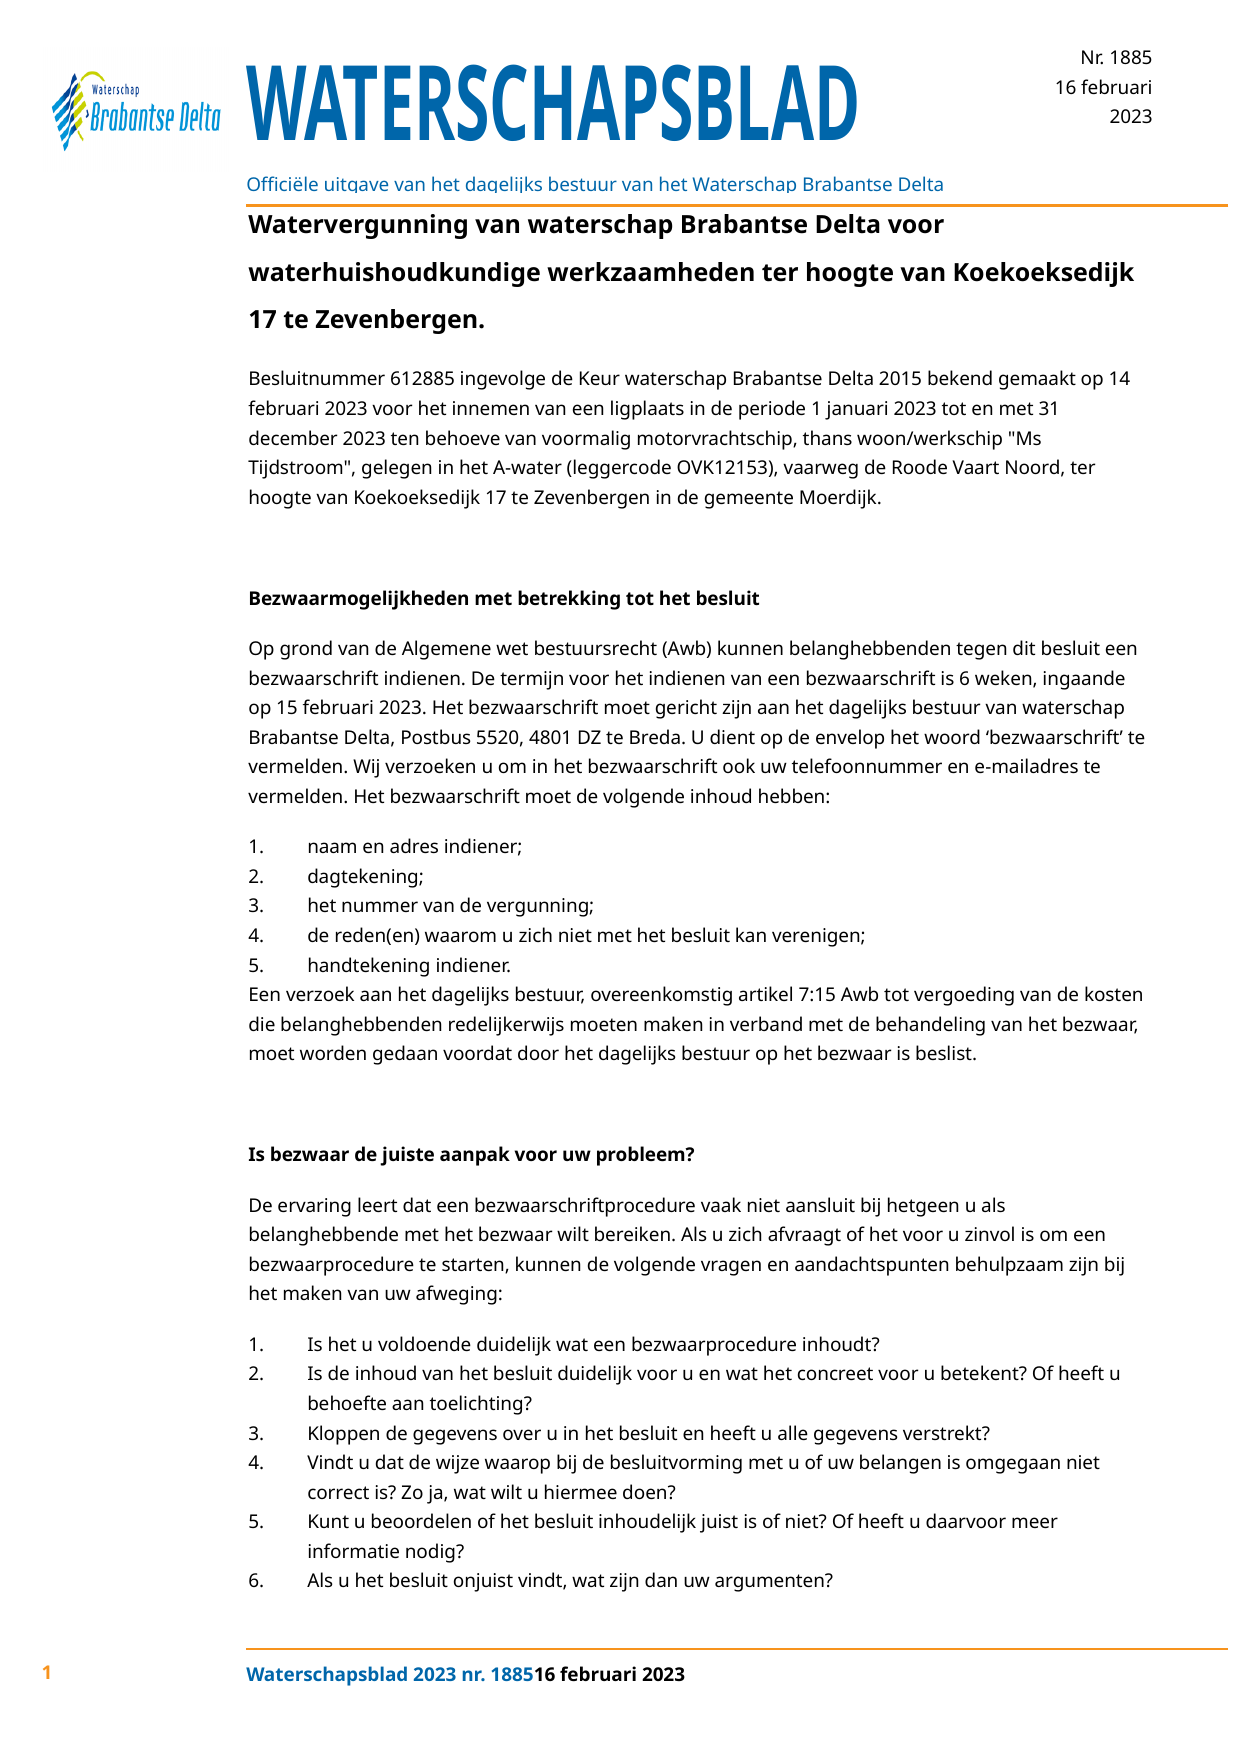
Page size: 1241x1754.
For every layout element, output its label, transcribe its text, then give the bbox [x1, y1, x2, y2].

text Besluitnummer 612885 ingevolge de Keur waterschap Brabantse Delta 2015 bekend gemaakt op 14 februari 2023 voor het innemen van een ligplaats in de periode 1 januari 2023 tot en met 31 december 2023 ten behoeve van voormalig motorvrachtschip, thans woon/werkschip "Ms Tijdstroom", gelegen in het A-water (leggercode OVK12153), vaarweg de Roode Vaart Noord, ter hoogte van Koekoeksedijk 17 te Zevenbergen in de gemeente Moerdijk. [248, 366, 1152, 509]
list Kloppen de gegevens over u in het besluit en heeft u alle gegevens verstrekt? [248, 1420, 1152, 1445]
list het nummer van de vergunning; [248, 893, 1152, 918]
list Kunt u beoordelen of het besluit inhoudelijk juist is of niet? Of heeft u daarvoor meer informatie nodig? [248, 1508, 1152, 1564]
list Is de inhoud van het besluit duidelijk voor u en wat het concreet voor u betekent? Of heeft u behoefte aan toelichting? [248, 1361, 1152, 1416]
text Is bezwaar de juiste aanpak voor uw probleem? [248, 1141, 1152, 1167]
list dagtekening; [248, 863, 1152, 889]
text Bezwaarmogelijkheden met betrekking tot het besluit [248, 585, 1152, 610]
list de reden(en) waarom u zich niet met het besluit kan verenigen; [248, 922, 1152, 948]
list Is het u voldoende duidelijk wat een bezwaarprocedure inhoudt? [248, 1331, 1152, 1357]
text De ervaring leert dat een bezwaarschriftprocedure vaak niet aansluit bij hetgeen u als belanghebbende met het bezwaar wilt bereiken. Als u zich afvraagt of het voor u zinvol is om een bezwaarprocedure te starten, kunnen de volgende vragen en aandachtspunten behulpzaam zijn bij het maken van uw afweging: [248, 1192, 1152, 1306]
list Vindt u dat de wijze waarop bij de besluitvorming met u of uw belangen is omgegaan niet correct is? Zo ja, wat wilt u hiermee doen? [248, 1449, 1152, 1504]
text Een verzoek aan het dagelijks bestuur, overeenkomstig artikel 7:15 Awb tot vergoeding van de kosten die belanghebbenden redelijkerwijs moeten maken in verband met de behandeling van het bezwaar, moet worden gedaan voordat door het dagelijks bestuur op het bezwaar is beslist. [248, 981, 1152, 1066]
text Watervergunning van waterschap Brabantse Delta voor waterhuishoudkundige werkzaamheden ter hoogte van Koekoeksedijk 17 te Zevenbergen. [248, 207, 1152, 336]
list Als u het besluit onjuist vindt, wat zijn dan uw argumenten? [248, 1568, 1152, 1593]
text Op grond van de Algemene wet bestuursrecht (Awb) kunnen belanghebbenden tegen dit besluit een bezwaarschrift indienen. De termijn voor het indienen van een bezwaarschrift is 6 weken, ingaande op 15 februari 2023. Het bezwaarschrift moet gericht zijn aan het dagelijks bestuur van waterschap Brabantse Delta, Postbus 5520, 4801 DZ te Breda. U dient op de envelop het woord ‘bezwaarschrift’ te vermelden. Wij verzoeken u om in het bezwaarschrift ook uw telefoonnummer en e‑mailadres te vermelden. Het bezwaarschrift moet de volgende inhoud hebben: [248, 635, 1152, 809]
list handtekening indiener. [248, 952, 1152, 977]
list naam en adres indiener; [248, 833, 1152, 859]
picture [41, 47, 231, 172]
